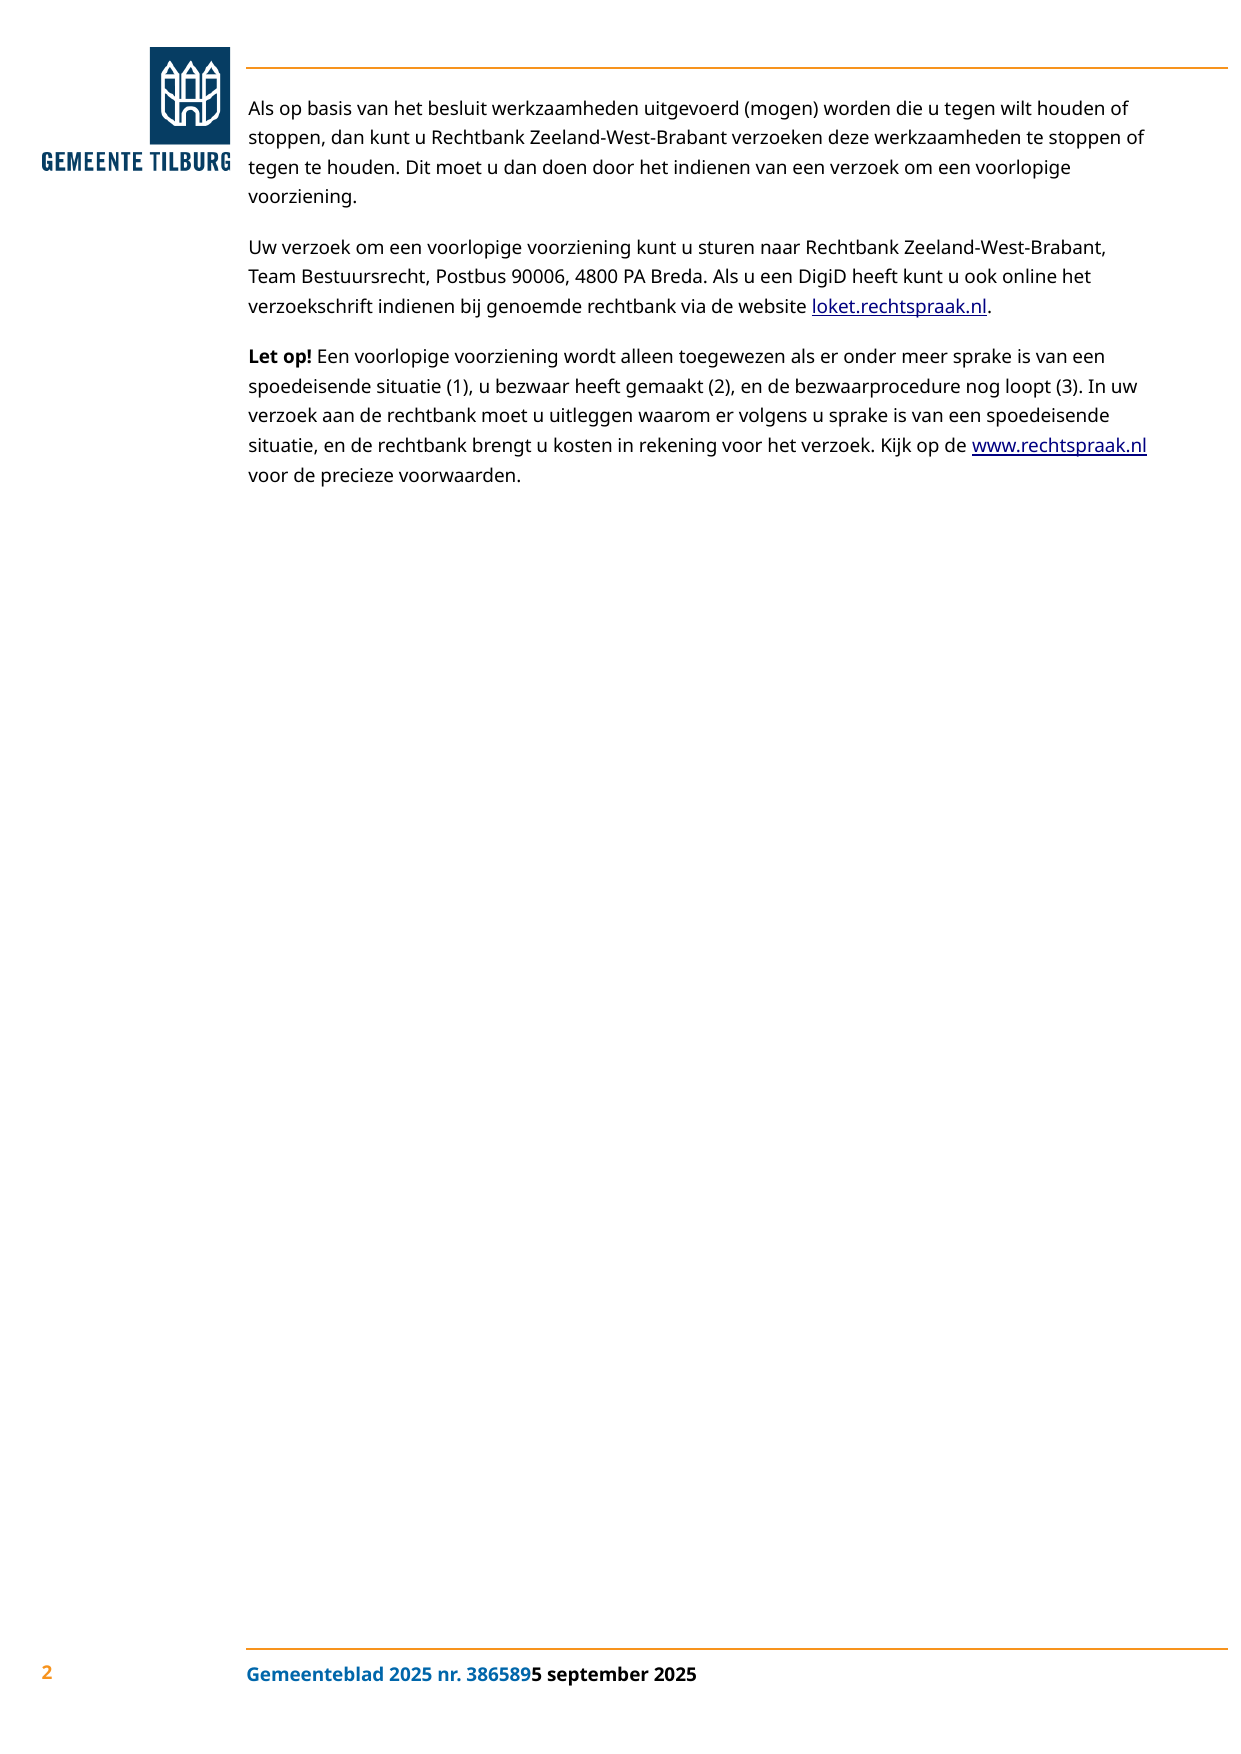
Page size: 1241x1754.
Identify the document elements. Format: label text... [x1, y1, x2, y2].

text Let op! Een voorlopige voorziening wordt alleen toegewezen als er onder meer sprake is van een spoedeisende situatie (1), u bezwaar heeft gemaakt (2), en de bezwaarprocedure nog loopt (3). In uw verzoek aan de rechtbank moet u uitleggen waarom er volgens u sprake is van een spoedeisende situatie, en de rechtbank brengt u kosten in rekening voor het verzoek. Kijk op de www.rechtspraak.nl voor de precieze voorwaarden. [248, 343, 1152, 488]
text Als op basis van het besluit werkzaamheden uitgevoerd (mogen) worden die u tegen wilt houden of stoppen, dan kunt u Rechtbank Zeeland-West-Brabant verzoeken deze werkzaamheden te stoppen of tegen te houden. Dit moet u dan doen door het indienen van een verzoek om een voorlopige voorziening. [248, 95, 1152, 209]
text Uw verzoek om een voorlopige voorziening kunt u sturen naar Rechtbank Zeeland-West-Brabant, Team Bestuursrecht, Postbus 90006, 4800 PA Breda. Als u een DigiD heeft kunt u ook online het verzoekschrift indienen bij genoemde rechtbank via de website loket.rechtspraak.nl. [248, 234, 1152, 319]
picture [41, 47, 231, 172]
